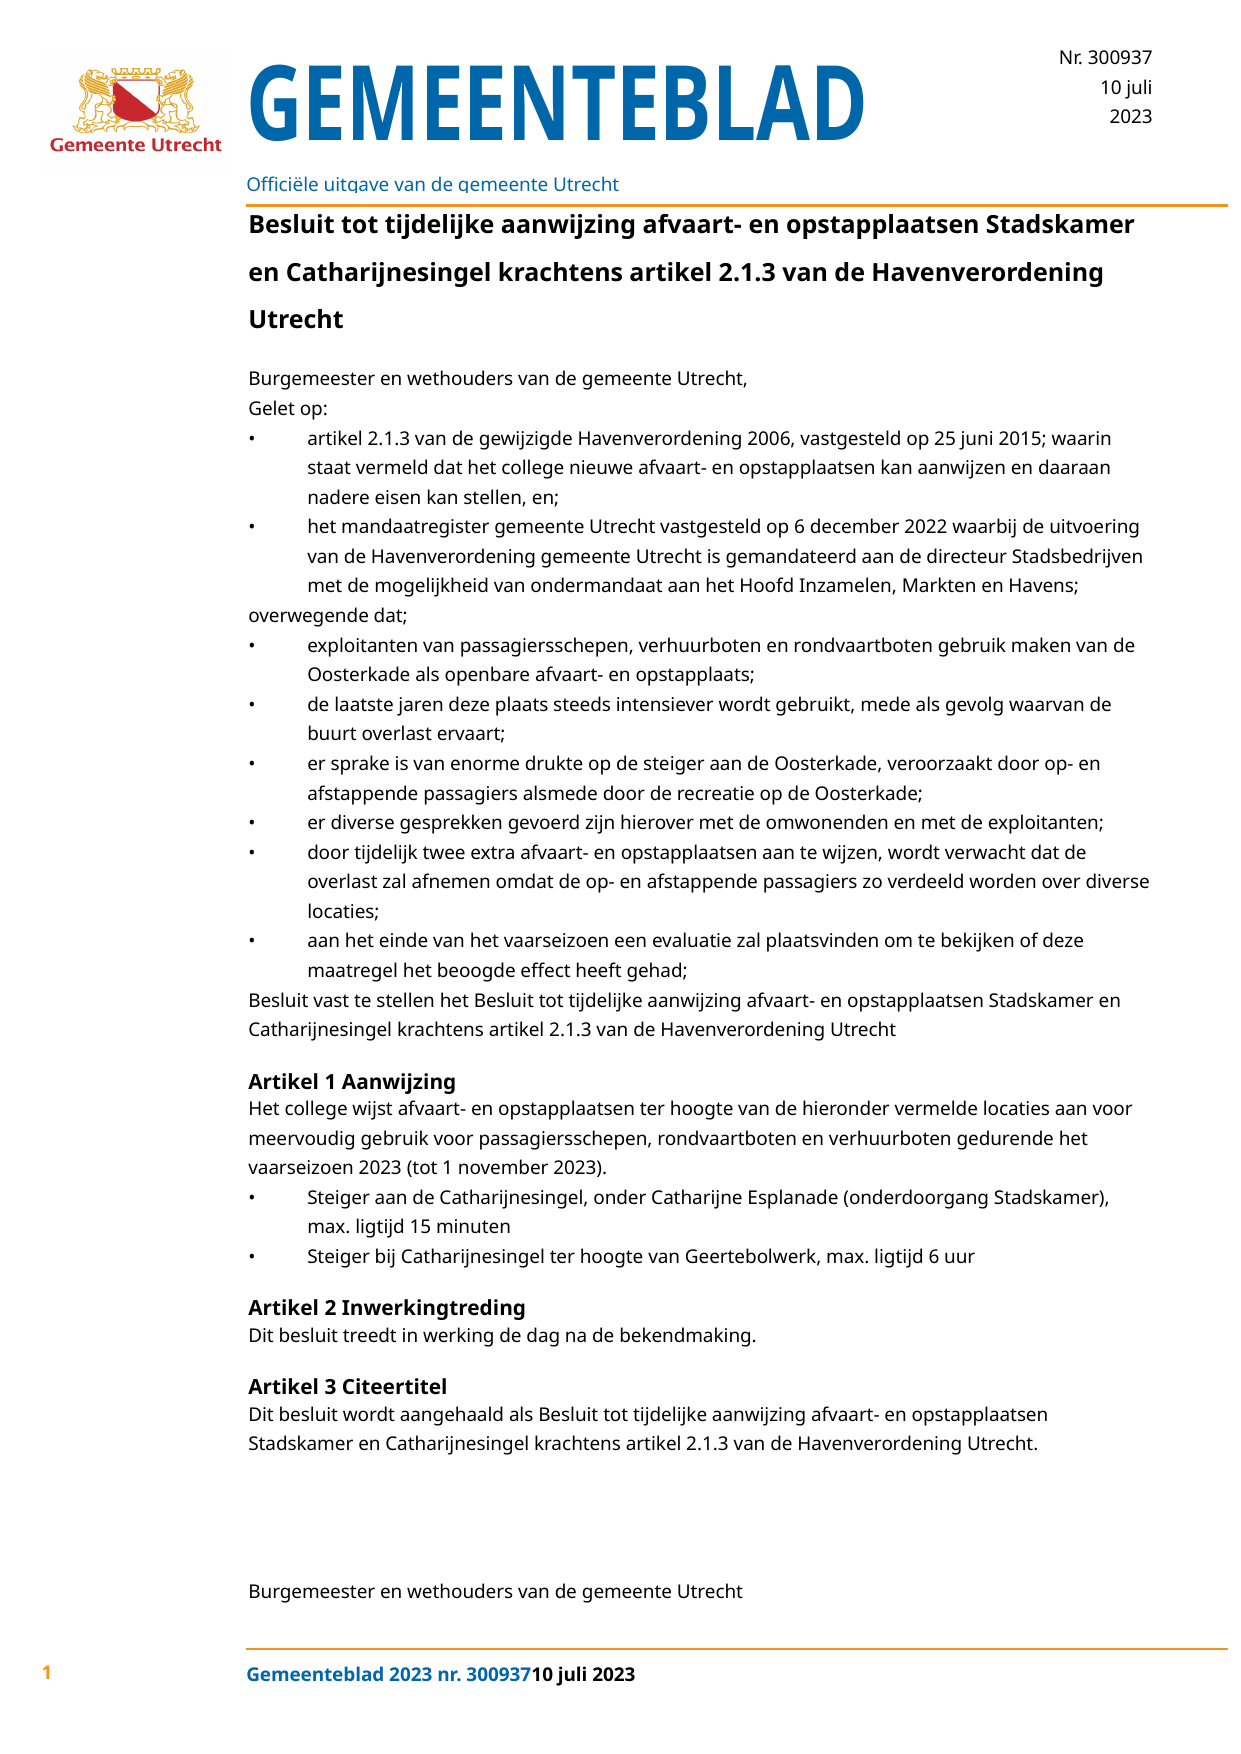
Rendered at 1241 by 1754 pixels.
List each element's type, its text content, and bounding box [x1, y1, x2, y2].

text Besluit vast te stellen het Besluit tot tijdelijke aanwijzing afvaart- en opstapplaatsen Stadskamer en Catharijnesingel krachtens artikel 2.1.3 van de Havenverordening Utrecht [248, 987, 1152, 1042]
text Dit besluit treedt in werking de dag na de bekendmaking. [248, 1322, 1152, 1348]
list het mandaatregister gemeente Utrecht vastgesteld op 6 december 2022 waarbij de uitvoering van de Havenverordening gemeente Utrecht is gemandateerd aan de directeur Stadsbedrijven met de mogelijkheid van ondermandaat aan het Hoofd Inzamelen, Markten en Havens; [248, 513, 1152, 598]
list aan het einde van het vaarseizoen een evaluatie zal plaatsvinden om te bekijken of deze maatregel het beoogde effect heeft gehad; [248, 928, 1152, 983]
text Burgemeester en wethouders van de gemeente Utrecht, [248, 366, 1152, 391]
list artikel 2.1.3 van de gewijzigde Havenverordening 2006, vastgesteld op 25 juni 2015; waarin staat vermeld dat het college nieuwe afvaart- en opstapplaatsen kan aanwijzen en daaraan nadere eisen kan stellen, en; [248, 425, 1152, 509]
text Artikel 1 Aanwijzing [248, 1067, 1152, 1095]
text Het college wijst afvaart- en opstapplaatsen ter hoogte van de hieronder vermelde locaties aan voor meervoudig gebruik voor passagiersschepen, rondvaartboten en verhuurboten gedurende het vaarseizoen 2023 (tot 1 november 2023). [248, 1095, 1152, 1180]
text Besluit tot tijdelijke aanwijzing afvaart- en opstapplaatsen Stadskamer en Catharijnesingel krachtens artikel 2.1.3 van de Havenverordening Utrecht [248, 207, 1152, 336]
list door tijdelijk twee extra afvaart- en opstapplaatsen aan te wijzen, wordt verwacht dat de overlast zal afnemen omdat de op- en afstappende passagiers zo verdeeld worden over diverse locaties; [248, 839, 1152, 924]
text Artikel 3 Citeertitel [248, 1372, 1152, 1401]
text Burgemeester en wethouders van de gemeente Utrecht [248, 1578, 1152, 1604]
picture [41, 47, 231, 172]
text Artikel 2 Inwerkingtreding [248, 1293, 1152, 1322]
list er diverse gesprekken gevoerd zijn hierover met de omwonenden en met de exploitanten; [248, 809, 1152, 835]
list Steiger aan de Catharijnesingel, onder Catharijne Esplanade (onderdoorgang Stadskamer), max. ligtijd 15 minuten [248, 1184, 1152, 1239]
list Steiger bij Catharijnesingel ter hoogte van Geertebolwerk, max. ligtijd 6 uur [248, 1243, 1152, 1269]
list de laatste jaren deze plaats steeds intensiever wordt gebruikt, mede als gevolg waarvan de buurt overlast ervaart; [248, 691, 1152, 746]
text Gelet op: [248, 395, 1152, 421]
text Dit besluit wordt aangehaald als Besluit tot tijdelijke aanwijzing afvaart- en opstapplaatsen Stadskamer en Catharijnesingel krachtens artikel 2.1.3 van de Havenverordening Utrecht. [248, 1401, 1152, 1456]
list exploitanten van passagiersschepen, verhuurboten en rondvaartboten gebruik maken van de Oosterkade als openbare afvaart- en opstapplaats; [248, 632, 1152, 687]
list er sprake is van enorme drukte op de steiger aan de Oosterkade, veroorzaakt door op- en afstappende passagiers alsmede door de recreatie op de Oosterkade; [248, 750, 1152, 805]
text overwegende dat; [248, 602, 1152, 628]
